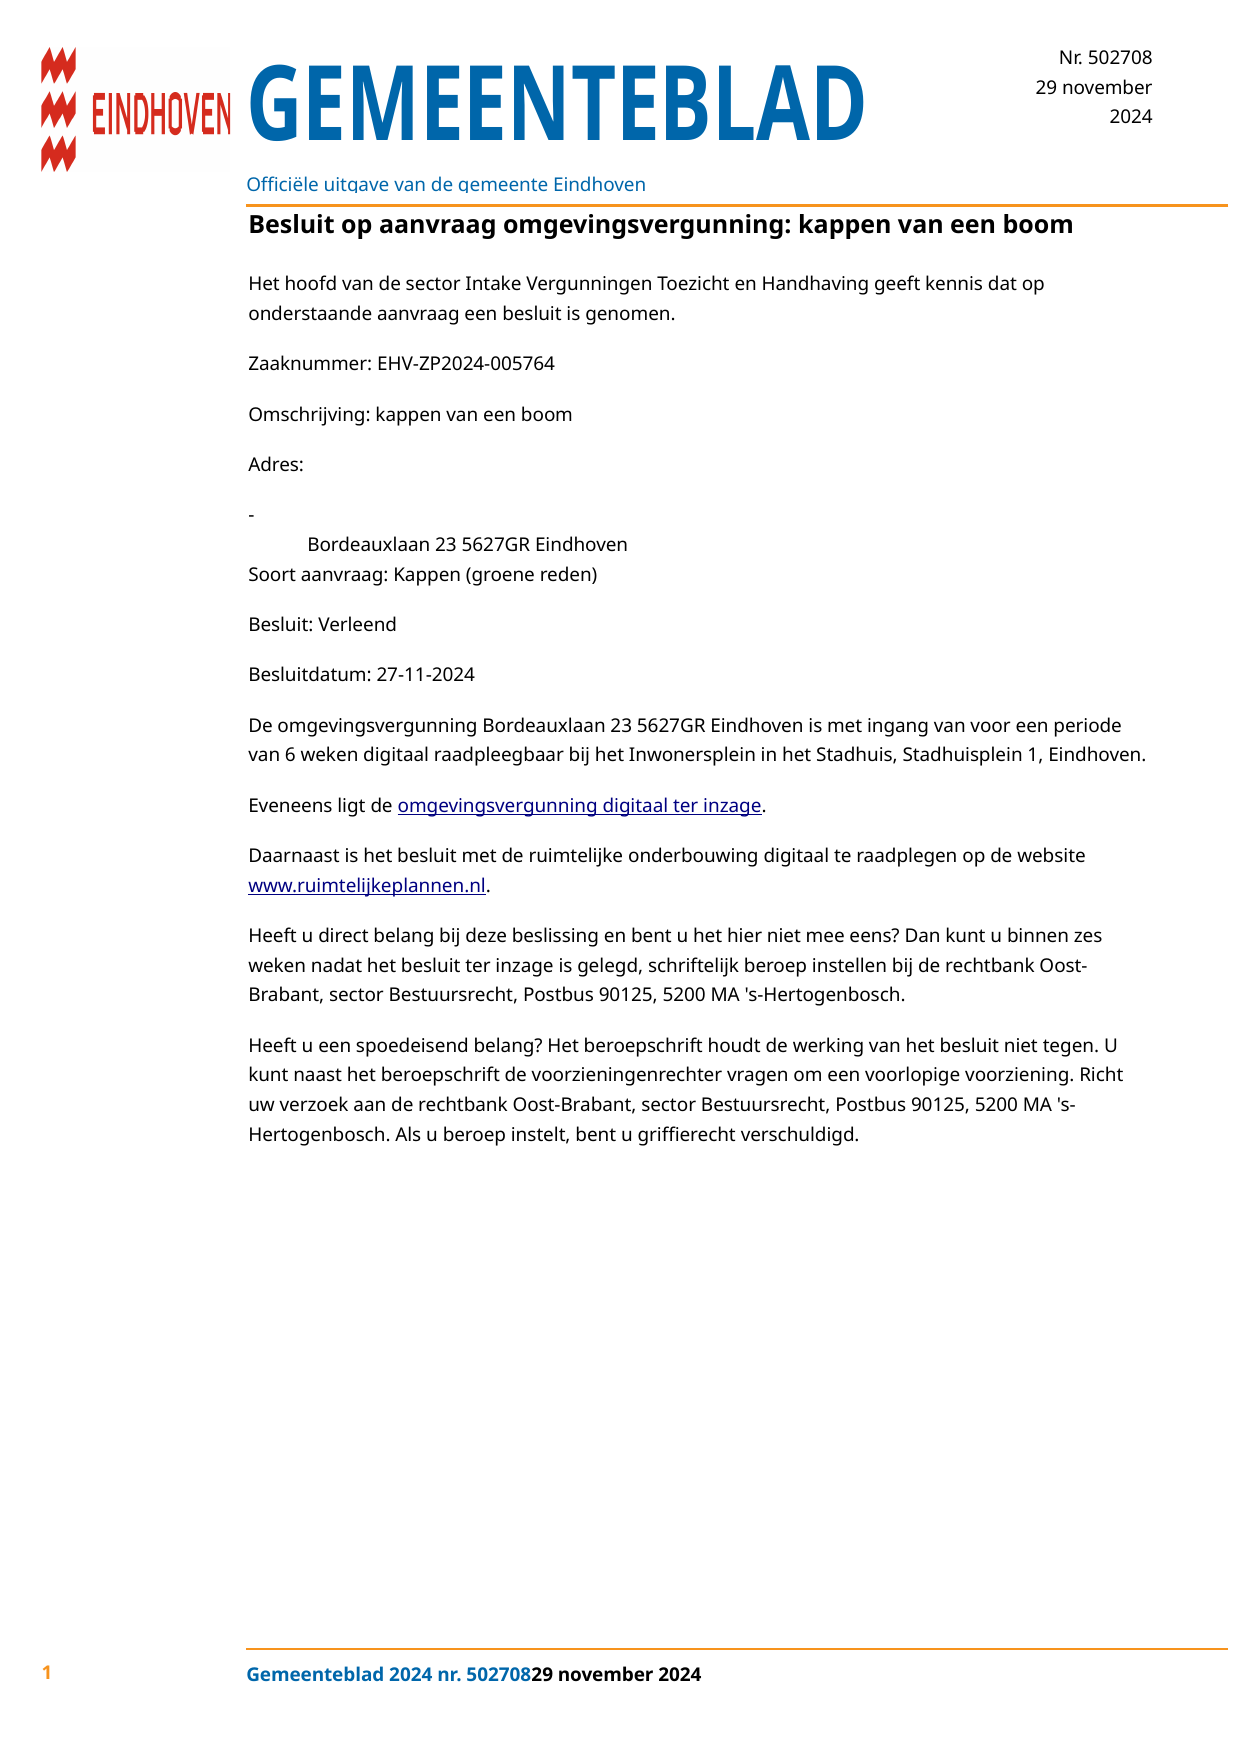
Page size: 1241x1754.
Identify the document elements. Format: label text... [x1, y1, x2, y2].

text Daarnaast is het besluit met de ruimtelijke onderbouwing digitaal te raadplegen op de website www.ruimtelijkeplannen.nl. [248, 842, 1152, 898]
text Het hoofd van de sector Intake Vergunningen Toezicht en Handhaving geeft kennis dat op onderstaande aanvraag een besluit is genomen. [248, 270, 1152, 326]
text Besluit: Verleend [248, 611, 1152, 637]
text Besluitdatum: 27-11-2024 [248, 662, 1152, 687]
text De omgevingsvergunning Bordeauxlaan 23 5627GR Eindhoven is met ingang van voor een periode van 6 weken digitaal raadpleegbaar bij het Inwonersplein in het Stadhuis, Stadhuisplein 1, Eindhoven. [248, 712, 1152, 767]
picture [41, 47, 231, 172]
text Zaaknummer: EHV-ZP2024-005764 [248, 350, 1152, 376]
list Bordeauxlaan 23 5627GR Eindhoven [248, 531, 1152, 557]
text Soort aanvraag: Kappen (groene reden) [248, 561, 1152, 586]
text Heeft u een spoedeisend belang? Het beroepschrift houdt de werking van het besluit niet tegen. U kunt naast het beroepschrift de voorzieningenrechter vragen om een voorlopige voorziening. Richt uw verzoek aan de rechtbank Oost-Brabant, sector Bestuursrecht, Postbus 90125, 5200 MA 's-Hertogenbosch. Als u beroep instelt, bent u griffierecht verschuldigd. [248, 1032, 1152, 1146]
text Eveneens ligt de omgevingsvergunning digitaal ter inzage. [248, 792, 1152, 818]
text Omschrijving: kappen van een boom [248, 401, 1152, 426]
text Besluit op aanvraag omgevingsvergunning: kappen van een boom [248, 207, 1152, 241]
text Adres: [248, 451, 1152, 477]
text Heeft u direct belang bij deze beslissing en bent u het hier niet mee eens? Dan kunt u binnen zes weken nadat het besluit ter inzage is gelegd, schriftelijk beroep instellen bij de rechtbank Oost-Brabant, sector Bestuursrecht, Postbus 90125, 5200 MA 's-Hertogenbosch. [248, 922, 1152, 1007]
